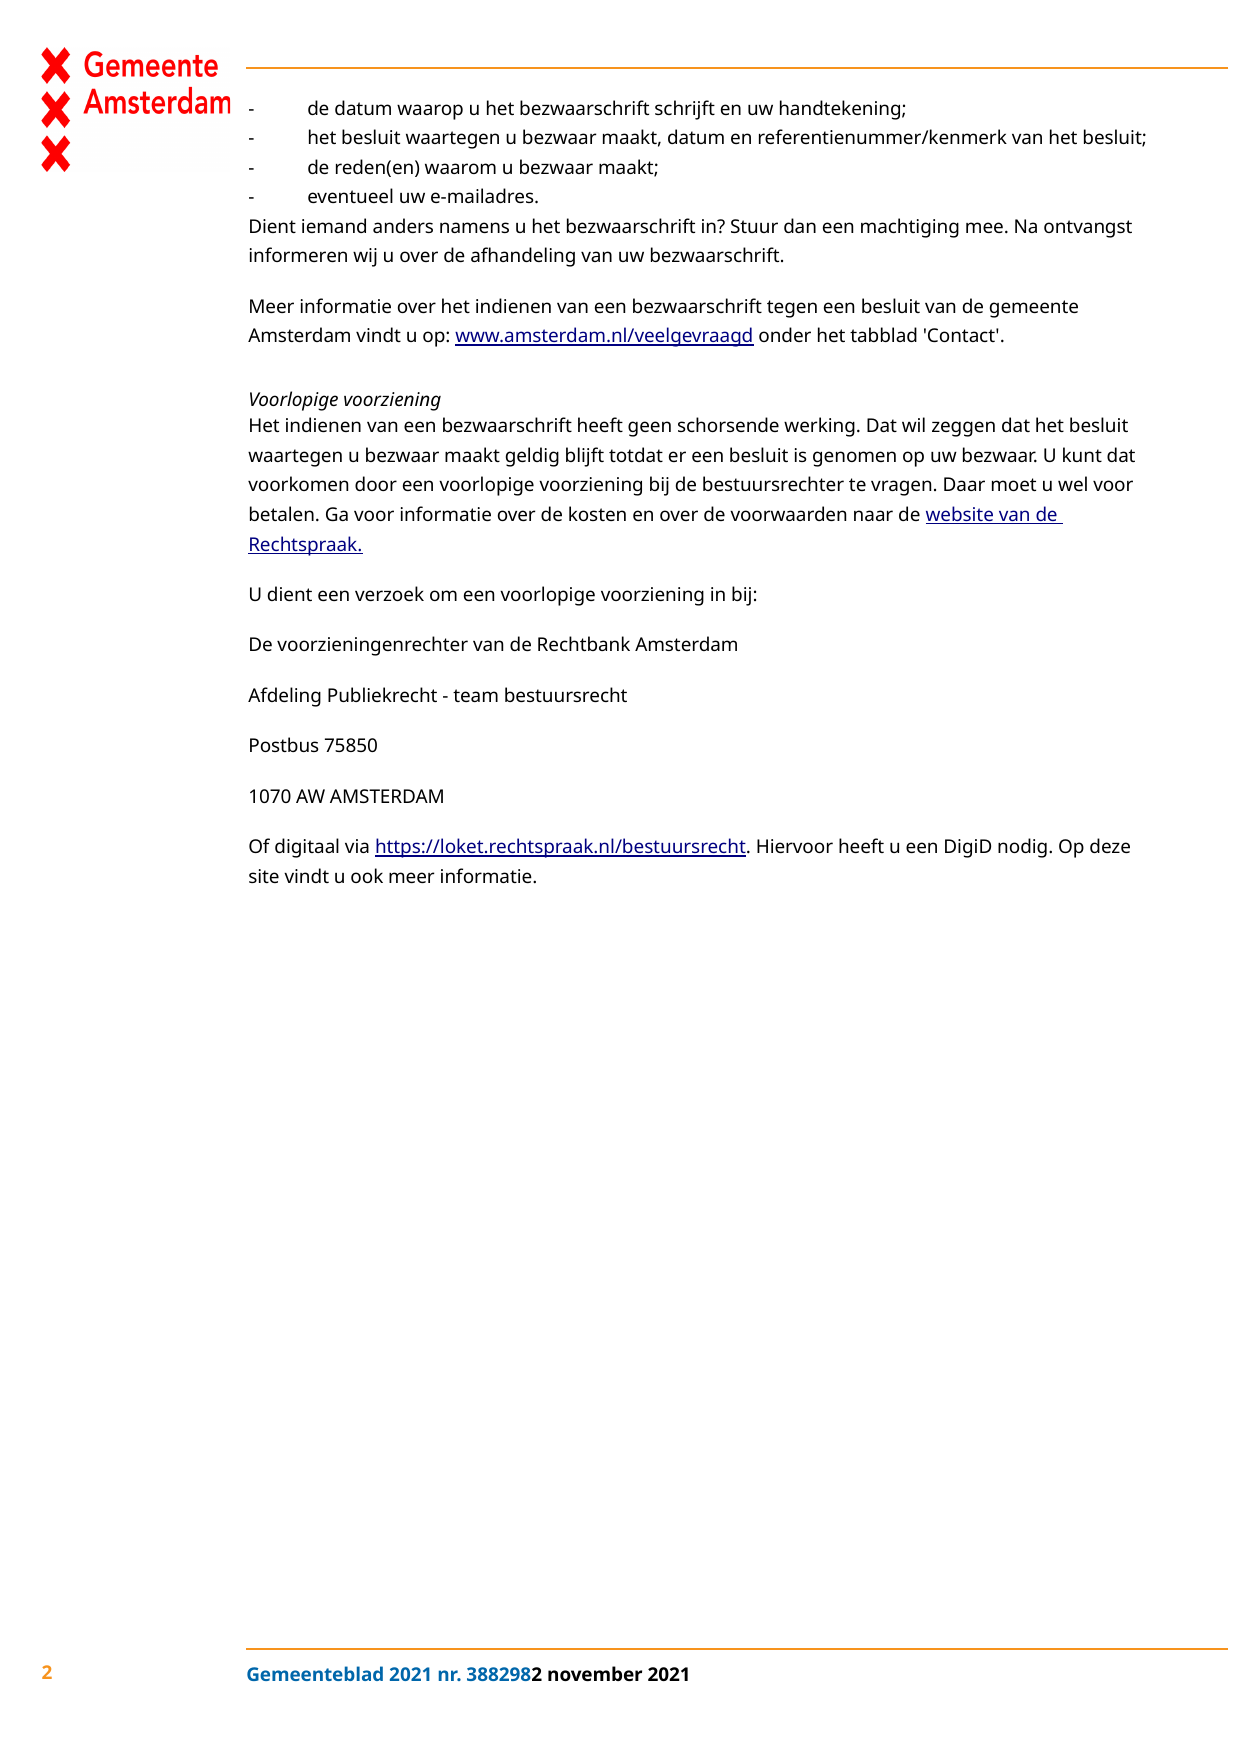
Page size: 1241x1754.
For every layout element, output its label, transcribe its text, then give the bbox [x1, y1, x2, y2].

text U dient een verzoek om een voorlopige voorziening in bij: [248, 581, 1152, 607]
text Voorlopige voorziening [248, 387, 1152, 412]
picture [41, 47, 231, 172]
text Dient iemand anders namens u het bezwaarschrift in? Stuur dan een machtiging mee. Na ontvangst informeren wij u over de afhandeling van uw bezwaarschrift. [248, 213, 1152, 268]
text 1070 AW AMSTERDAM [248, 783, 1152, 808]
list de reden(en) waarom u bezwaar maakt; [248, 154, 1152, 180]
text Postbus 75850 [248, 732, 1152, 758]
text Afdeling Publiekrecht - team bestuursrecht [248, 682, 1152, 708]
list het besluit waartegen u bezwaar maakt, datum en referentienummer/kenmerk van het besluit; [248, 124, 1152, 150]
text De voorzieningenrechter van de Rechtbank Amsterdam [248, 632, 1152, 657]
text Meer informatie over het indienen van een bezwaarschrift tegen een besluit van de gemeente Amsterdam vindt u op: www.amsterdam.nl/veelgevraagd onder het tabblad 'Contact'. [248, 293, 1152, 348]
text Of digitaal via https://loket.rechtspraak.nl/bestuursrecht. Hiervoor heeft u een DigiD nodig. Op deze site vindt u ook meer informatie. [248, 833, 1152, 888]
list de datum waarop u het bezwaarschrift schrijft en uw handtekening; [248, 95, 1152, 121]
list eventueel uw e-mailadres. [248, 183, 1152, 209]
text Het indienen van een bezwaarschrift heeft geen schorsende werking. Dat wil zeggen dat het besluit waartegen u bezwaar maakt geldig blijft totdat er een besluit is genomen op uw bezwaar. U kunt dat voorkomen door een voorlopige voorziening bij de bestuursrechter te vragen. Daar moet u wel voor betalen. Ga voor informatie over de kosten en over de voorwaarden naar de website van de Rechtspraak. [248, 412, 1152, 556]
